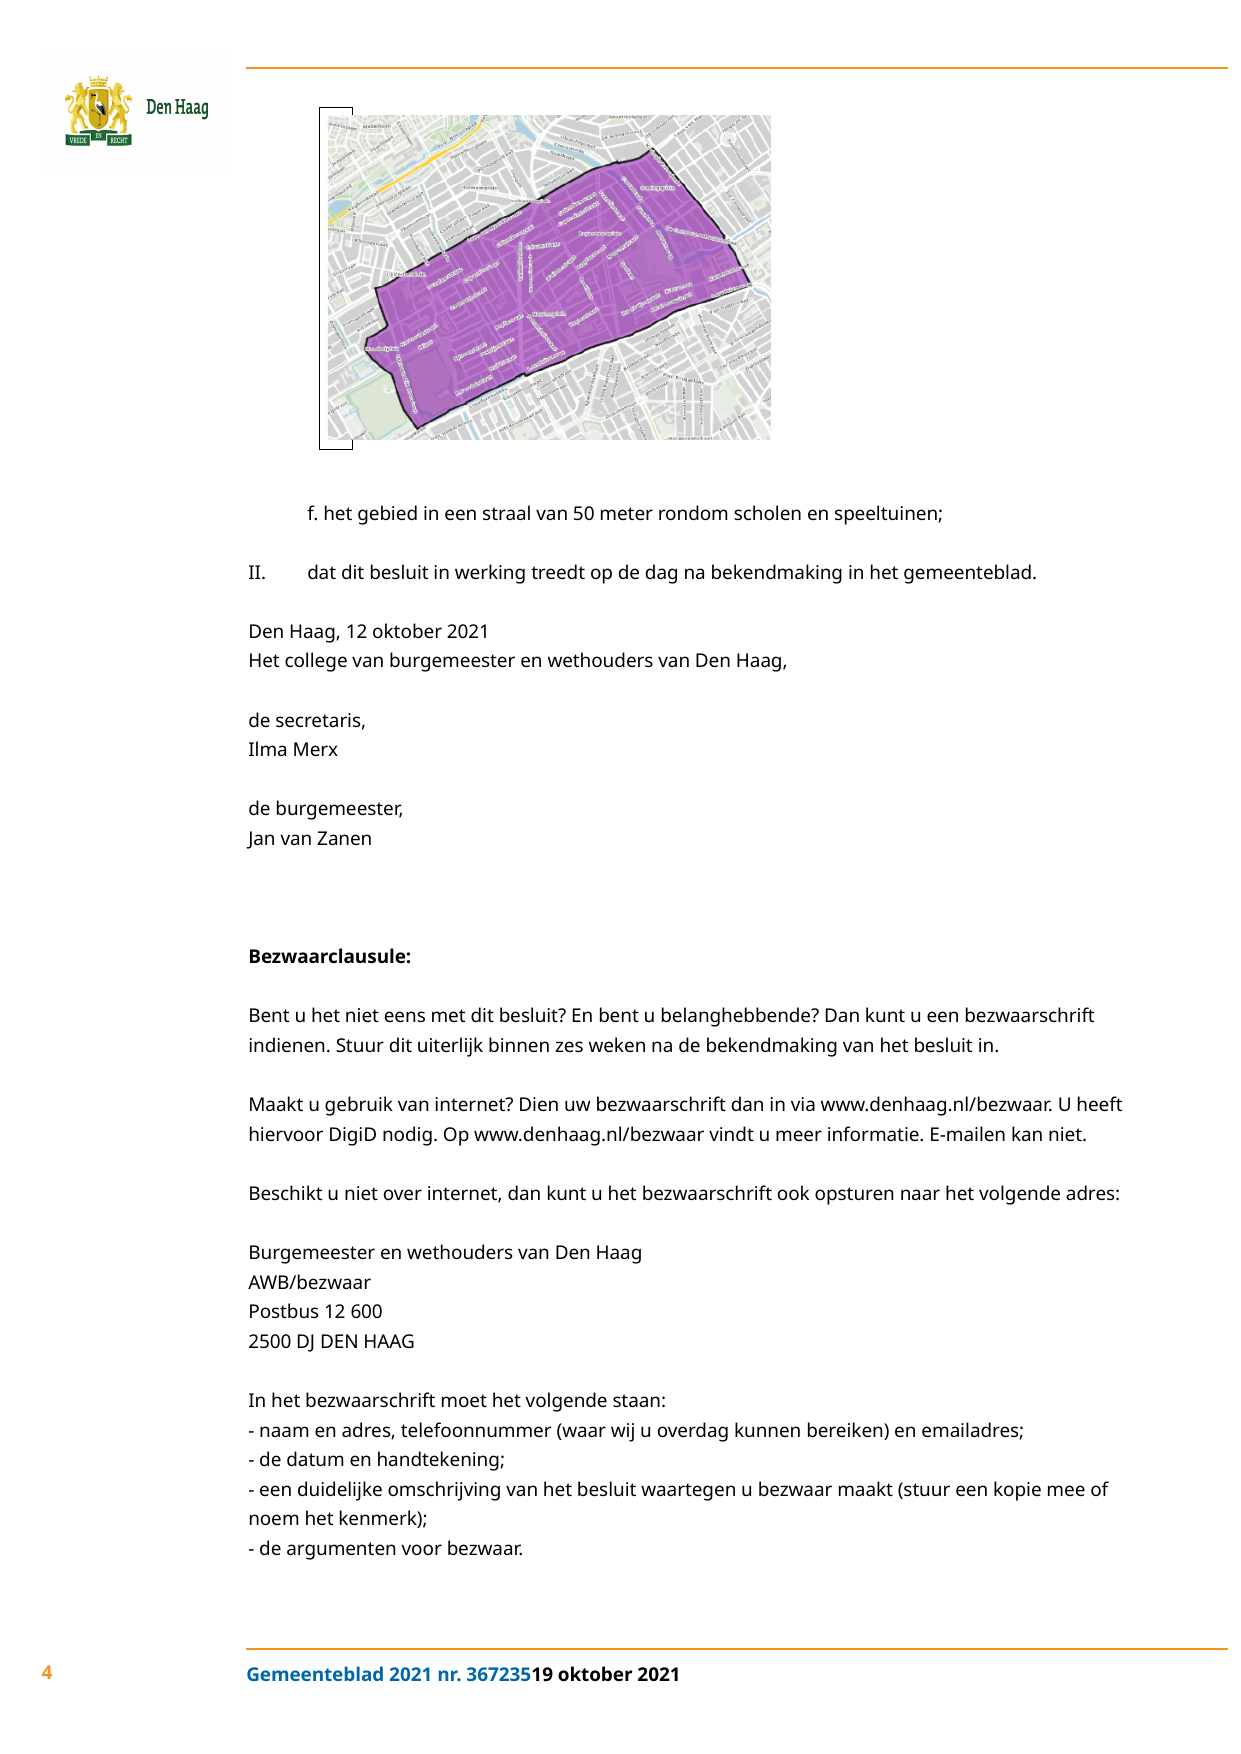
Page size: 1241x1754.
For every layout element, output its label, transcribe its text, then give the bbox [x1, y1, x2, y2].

text - naam en adres, telefoonnummer (waar wij u overdag kunnen bereiken) en emailadres; [248, 1417, 1152, 1442]
text - de argumenten voor bezwaar. [248, 1535, 1152, 1561]
list dat dit besluit in werking treedt op de dag na bekendmaking in het gemeenteblad. [248, 559, 1152, 584]
text de burgemeester, [248, 796, 1152, 821]
text - de datum en handtekening; [248, 1446, 1152, 1472]
text 2500 DJ DEN HAAG [248, 1328, 1152, 1354]
text - een duidelijke omschrijving van het besluit waartegen u bezwaar maakt (stuur een kopie mee of noem het kenmerk); [248, 1476, 1152, 1531]
text Het college van burgemeester en wethouders van Den Haag, [248, 648, 1152, 673]
text Den Haag, 12 oktober 2021 [248, 618, 1152, 644]
text de secretaris, [248, 707, 1152, 732]
text Bezwaarclausule: [248, 943, 1152, 969]
text Maakt u gebruik van internet? Dien uw bezwaarschrift dan in via www.denhaag.nl/bezwaar. U heeft hiervoor DigiD nodig. Op www.denhaag.nl/bezwaar vindt u meer informatie. E-mailen kan niet. [248, 1091, 1152, 1147]
text AWB/bezwaar [248, 1269, 1152, 1294]
list f. het gebied in een straal van 50 meter rondom scholen en speeltuinen; [248, 500, 1152, 525]
text Jan van Zanen [248, 825, 1152, 851]
picture [41, 47, 231, 172]
text Postbus 12 600 [248, 1298, 1152, 1324]
text Ilma Merx [248, 736, 1152, 762]
text In het bezwaarschrift moet het volgende staan: [248, 1387, 1152, 1413]
picture [327, 115, 771, 440]
text Beschikt u niet over internet, dan kunt u het bezwaarschrift ook opsturen naar het volgende adres: [248, 1180, 1152, 1206]
text Bent u het niet eens met dit besluit? En bent u belanghebbende? Dan kunt u een bezwaarschrift indienen. Stuur dit uiterlijk binnen zes weken na de bekendmaking van het besluit in. [248, 1003, 1152, 1058]
text Burgemeester en wethouders van Den Haag [248, 1239, 1152, 1265]
